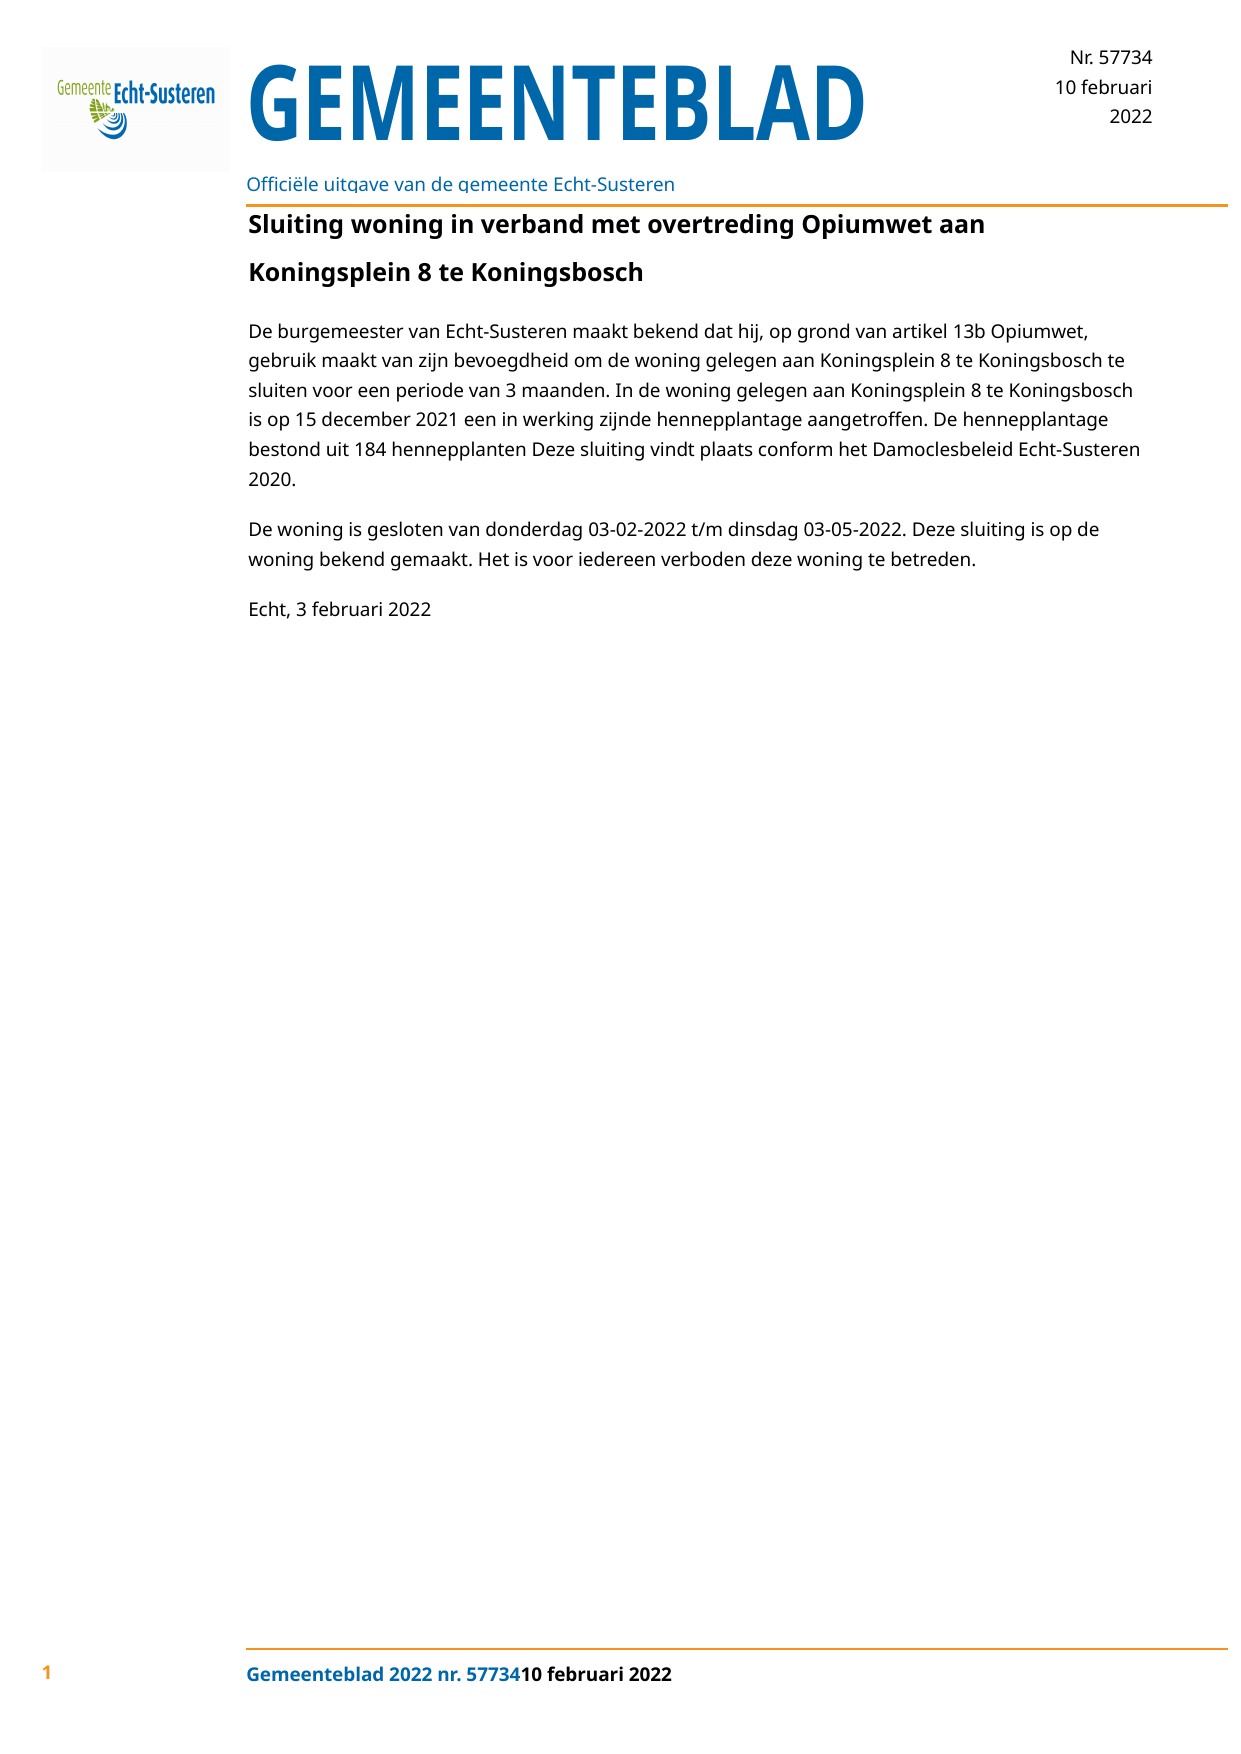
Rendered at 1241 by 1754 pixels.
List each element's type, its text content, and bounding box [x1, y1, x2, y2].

picture [41, 47, 231, 172]
text Echt, 3 februari 2022 [248, 596, 1152, 622]
text De burgemeester van Echt-Susteren maakt bekend dat hij, op grond van artikel 13b Opiumwet, gebruik maakt van zijn bevoegdheid om de woning gelegen aan Koningsplein 8 te Koningsbosch te sluiten voor een periode van 3 maanden. In de woning gelegen aan Koningsplein 8 te Koningsbosch is op 15 december 2021 een in werking zijnde hennepplantage aangetroffen. De hennepplantage bestond uit 184 hennepplanten Deze sluiting vindt plaats conform het Damoclesbeleid Echt-Susteren 2020. [248, 318, 1152, 492]
text Sluiting woning in verband met overtreding Opiumwet aan Koningsplein 8 te Koningsbosch [248, 207, 1152, 288]
text De woning is gesloten van donderdag 03-02-2022 t/m dinsdag 03-05-2022. Deze sluiting is op de woning bekend gemaakt. Het is voor iedereen verboden deze woning te betreden. [248, 516, 1152, 572]
